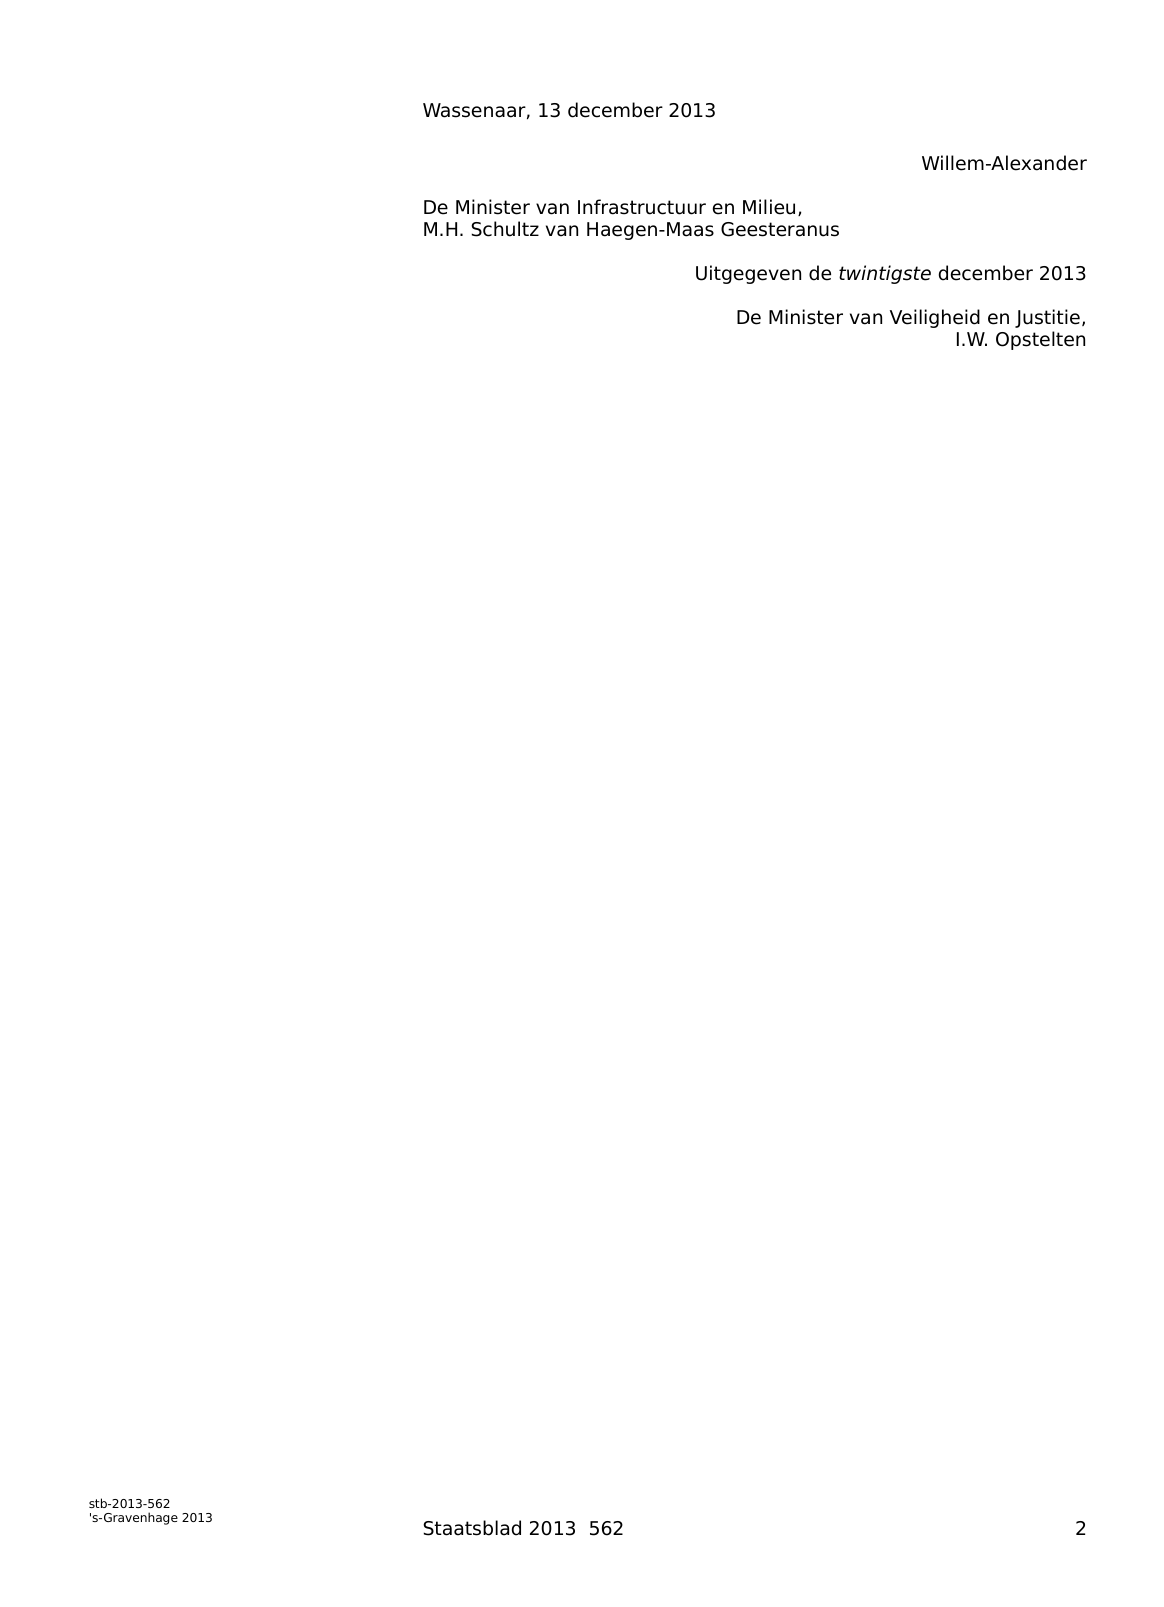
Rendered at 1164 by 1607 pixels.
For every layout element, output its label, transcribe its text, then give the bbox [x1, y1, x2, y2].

text 's-Gravenhage 2013 [88, 1511, 323, 1525]
text stb-2013-562 [88, 1497, 323, 1511]
text De Minister van Infrastructuur en Milieu, M.H. Schultz van Haegen-Maas Geesteranus [422, 197, 1087, 241]
text Wassenaar, 13 december 2013 [422, 100, 1087, 122]
text Willem-Alexander [422, 152, 1087, 174]
text Uitgegeven de twintigste december 2013 [422, 263, 1087, 285]
text De Minister van Veiligheid en Justitie, I.W. Opstelten [422, 307, 1087, 351]
